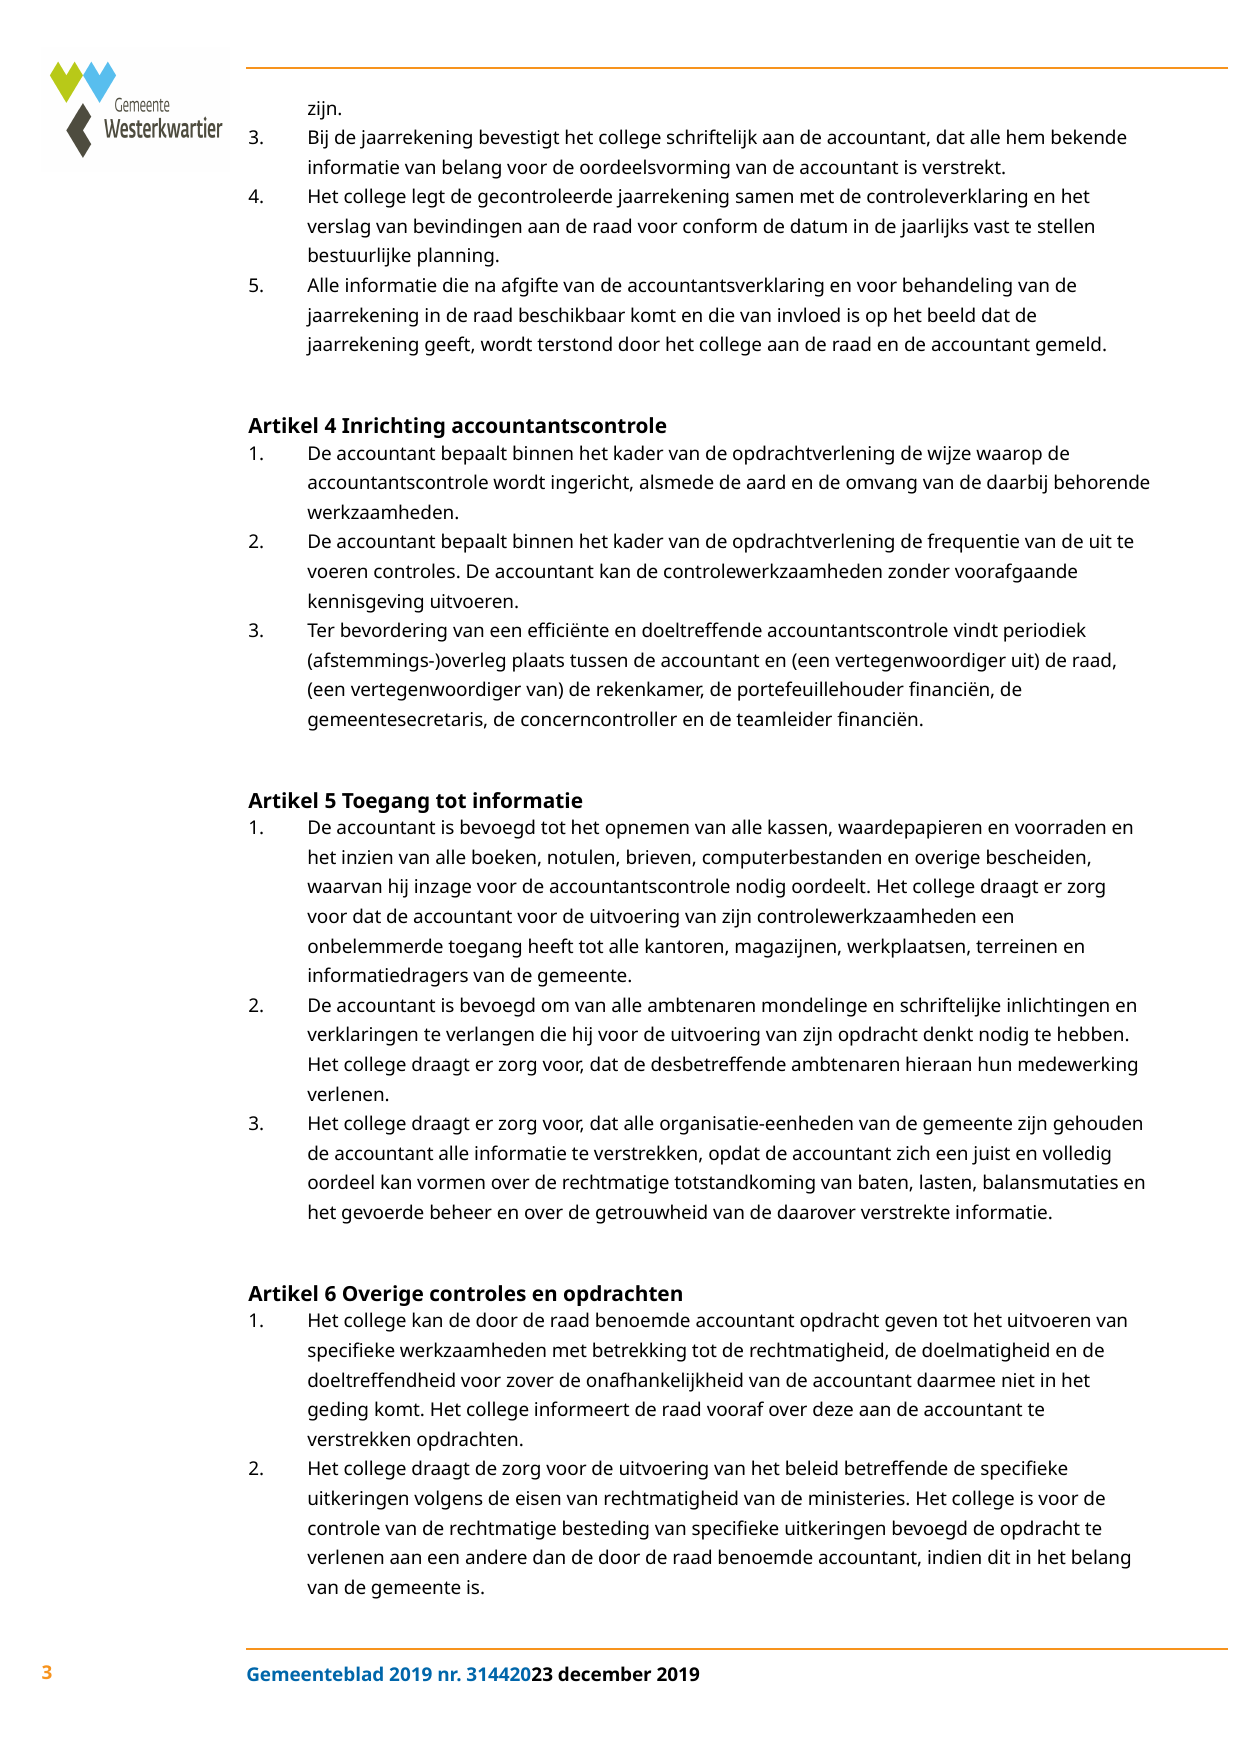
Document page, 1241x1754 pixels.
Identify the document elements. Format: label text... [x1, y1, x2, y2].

list De accountant bepaalt binnen het kader van de opdrachtverlening de wijze waarop de accountantscontrole wordt ingericht, alsmede de aard en de omvang van de daarbij behorende werkzaamheden. [248, 440, 1152, 525]
text Artikel 4 Inrichting accountantscontrole [248, 411, 1152, 440]
list Het college kan de door de raad benoemde accountant opdracht geven tot het uitvoeren van specifieke werkzaamheden met betrekking tot de rechtmatigheid, de doelmatigheid en de doeltreffendheid voor zover de onafhankelijkheid van de accountant daarmee niet in het geding komt. Het college informeert de raad vooraf over deze aan de accountant te verstrekken opdrachten. [248, 1308, 1152, 1452]
list Het college draagt de zorg voor de uitvoering van het beleid betreffende de specifieke uitkeringen volgens de eisen van rechtmatigheid van de ministeries. Het college is voor de controle van de rechtmatige besteding van specifieke uitkeringen bevoegd de opdracht te verlenen aan een andere dan de door de raad benoemde accountant, indien dit in het belang van de gemeente is. [248, 1456, 1152, 1599]
list Ter bevordering van een efficiënte en doeltreffende accountantscontrole vindt periodiek (afstemmings-)overleg plaats tussen de accountant en (een vertegenwoordiger uit) de raad, (een vertegenwoordiger van) de rekenkamer, de portefeuillehouder financiën, de gemeentesecretaris, de concerncontroller en de teamleider financiën. [248, 617, 1152, 732]
list De accountant is bevoegd om van alle ambtenaren mondelinge en schriftelijke inlichtingen en verklaringen te verlangen die hij voor de uitvoering van zijn opdracht denkt nodig te hebben. Het college draagt er zorg voor, dat de desbetreffende ambtenaren hieraan hun medewerking verlenen. [248, 992, 1152, 1107]
list Het college legt de gecontroleerde jaarrekening samen met de controleverklaring en het verslag van bevindingen aan de raad voor conform de datum in de jaarlijks vast te stellen bestuurlijke planning. [248, 183, 1152, 268]
text Artikel 6 Overige controles en opdrachten [248, 1279, 1152, 1308]
list Bij de jaarrekening bevestigt het college schriftelijk aan de accountant, dat alle hem bekende informatie van belang voor de oordeelsvorming van de accountant is verstrekt. [248, 124, 1152, 180]
text Artikel 5 Toegang tot informatie [248, 786, 1152, 814]
list De accountant bepaalt binnen het kader van de opdrachtverlening de frequentie van de uit te voeren controles. De accountant kan de controlewerkzaamheden zonder voorafgaande kennisgeving uitvoeren. [248, 529, 1152, 613]
list Het college draagt er zorg voor, dat alle organisatie-eenheden van de gemeente zijn gehouden de accountant alle informatie te verstrekken, opdat de accountant zich een juist en volledig oordeel kan vormen over de rechtmatige totstandkoming van baten, lasten, balansmutaties en het gevoerde beheer en over de getrouwheid van de daarover verstrekte informatie. [248, 1110, 1152, 1225]
list Alle informatie die na afgifte van de accountantsverklaring en voor behandeling van de jaarrekening in de raad beschikbaar komt en die van invloed is op het beeld dat de jaarrekening geeft, wordt terstond door het college aan de raad en de accountant gemeld. [248, 272, 1152, 357]
picture [41, 47, 231, 172]
list De accountant is bevoegd tot het opnemen van alle kassen, waardepapieren en voorraden en het inzien van alle boeken, notulen, brieven, computerbestanden en overige bescheiden, waarvan hij inzage voor de accountantscontrole nodig oordeelt. Het college draagt er zorg voor dat de accountant voor de uitvoering van zijn controlewerkzaamheden een onbelemmerde toegang heeft tot alle kantoren, magazijnen, werkplaatsen, terreinen en informatiedragers van de gemeente. [248, 814, 1152, 988]
list zijn. [248, 95, 1152, 121]
